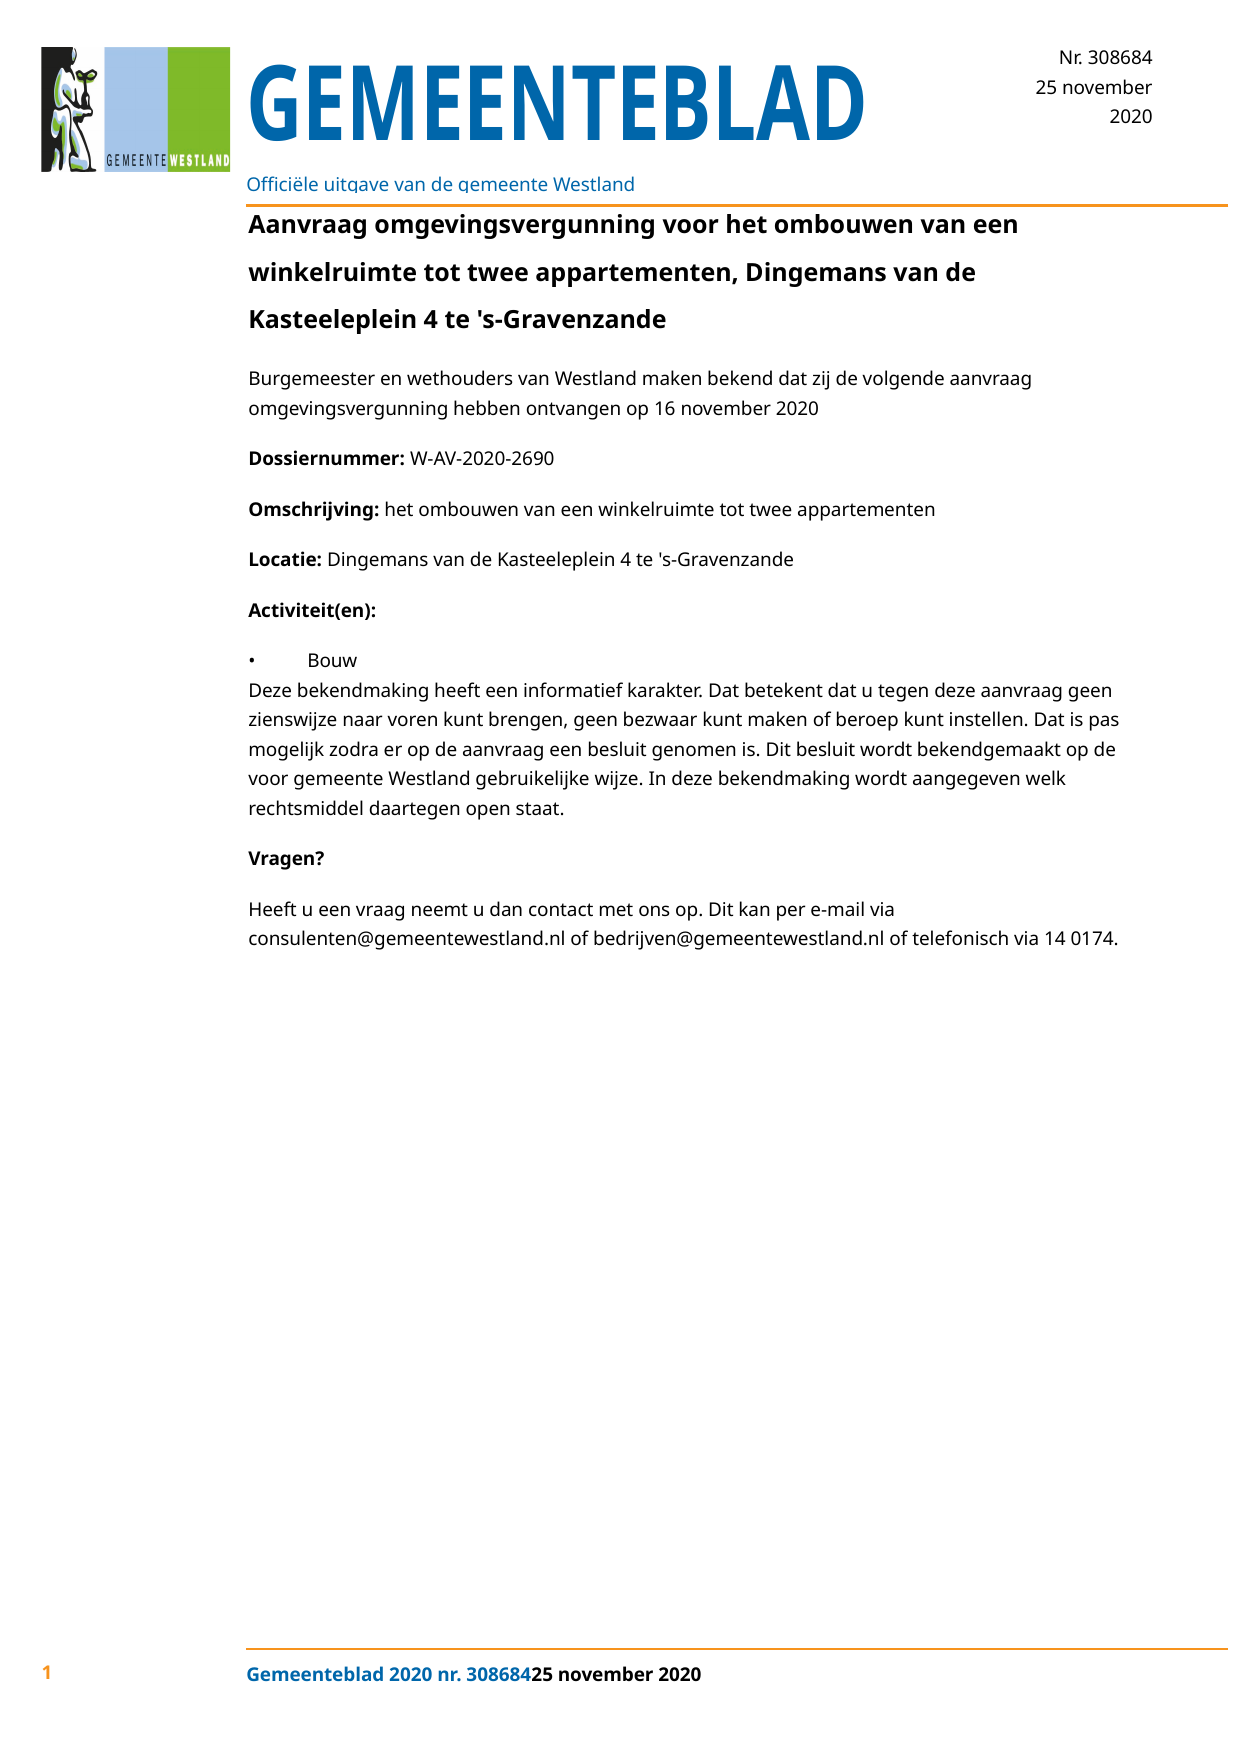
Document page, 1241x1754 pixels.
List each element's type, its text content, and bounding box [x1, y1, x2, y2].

text Heeft u een vraag neemt u dan contact met ons op. Dit kan per e-mail via consulenten@gemeentewestland.nl of bedrijven@gemeentewestland.nl of telefonisch via 14 0174. [248, 896, 1152, 951]
picture [41, 47, 231, 172]
text Aanvraag omgevingsvergunning voor het ombouwen van een winkelruimte tot twee appartementen, Dingemans van de Kasteeleplein 4 te 's-Gravenzande [248, 207, 1152, 336]
list Bouw [248, 647, 1152, 673]
text Vragen? [248, 846, 1152, 871]
text Omschrijving: het ombouwen van een winkelruimte tot twee appartementen [248, 496, 1152, 522]
text Activiteit(en): [248, 597, 1152, 622]
text Deze bekendmaking heeft een informatief karakter. Dat betekent dat u tegen deze aanvraag geen zienswijze naar voren kunt brengen, geen bezwaar kunt maken of beroep kunt instellen. Dat is pas mogelijk zodra er op de aanvraag een besluit genomen is. Dit besluit wordt bekendgemaakt op de voor gemeente Westland gebruikelijke wijze. In deze bekendmaking wordt aangegeven welk rechtsmiddel daartegen open staat. [248, 677, 1152, 821]
text Burgemeester en wethouders van Westland maken bekend dat zij de volgende aanvraag omgevingsvergunning hebben ontvangen op 16 november 2020 [248, 366, 1152, 421]
text Locatie: Dingemans van de Kasteeleplein 4 te 's-Gravenzande [248, 546, 1152, 572]
text Dossiernummer: W-AV-2020-2690 [248, 446, 1152, 471]
